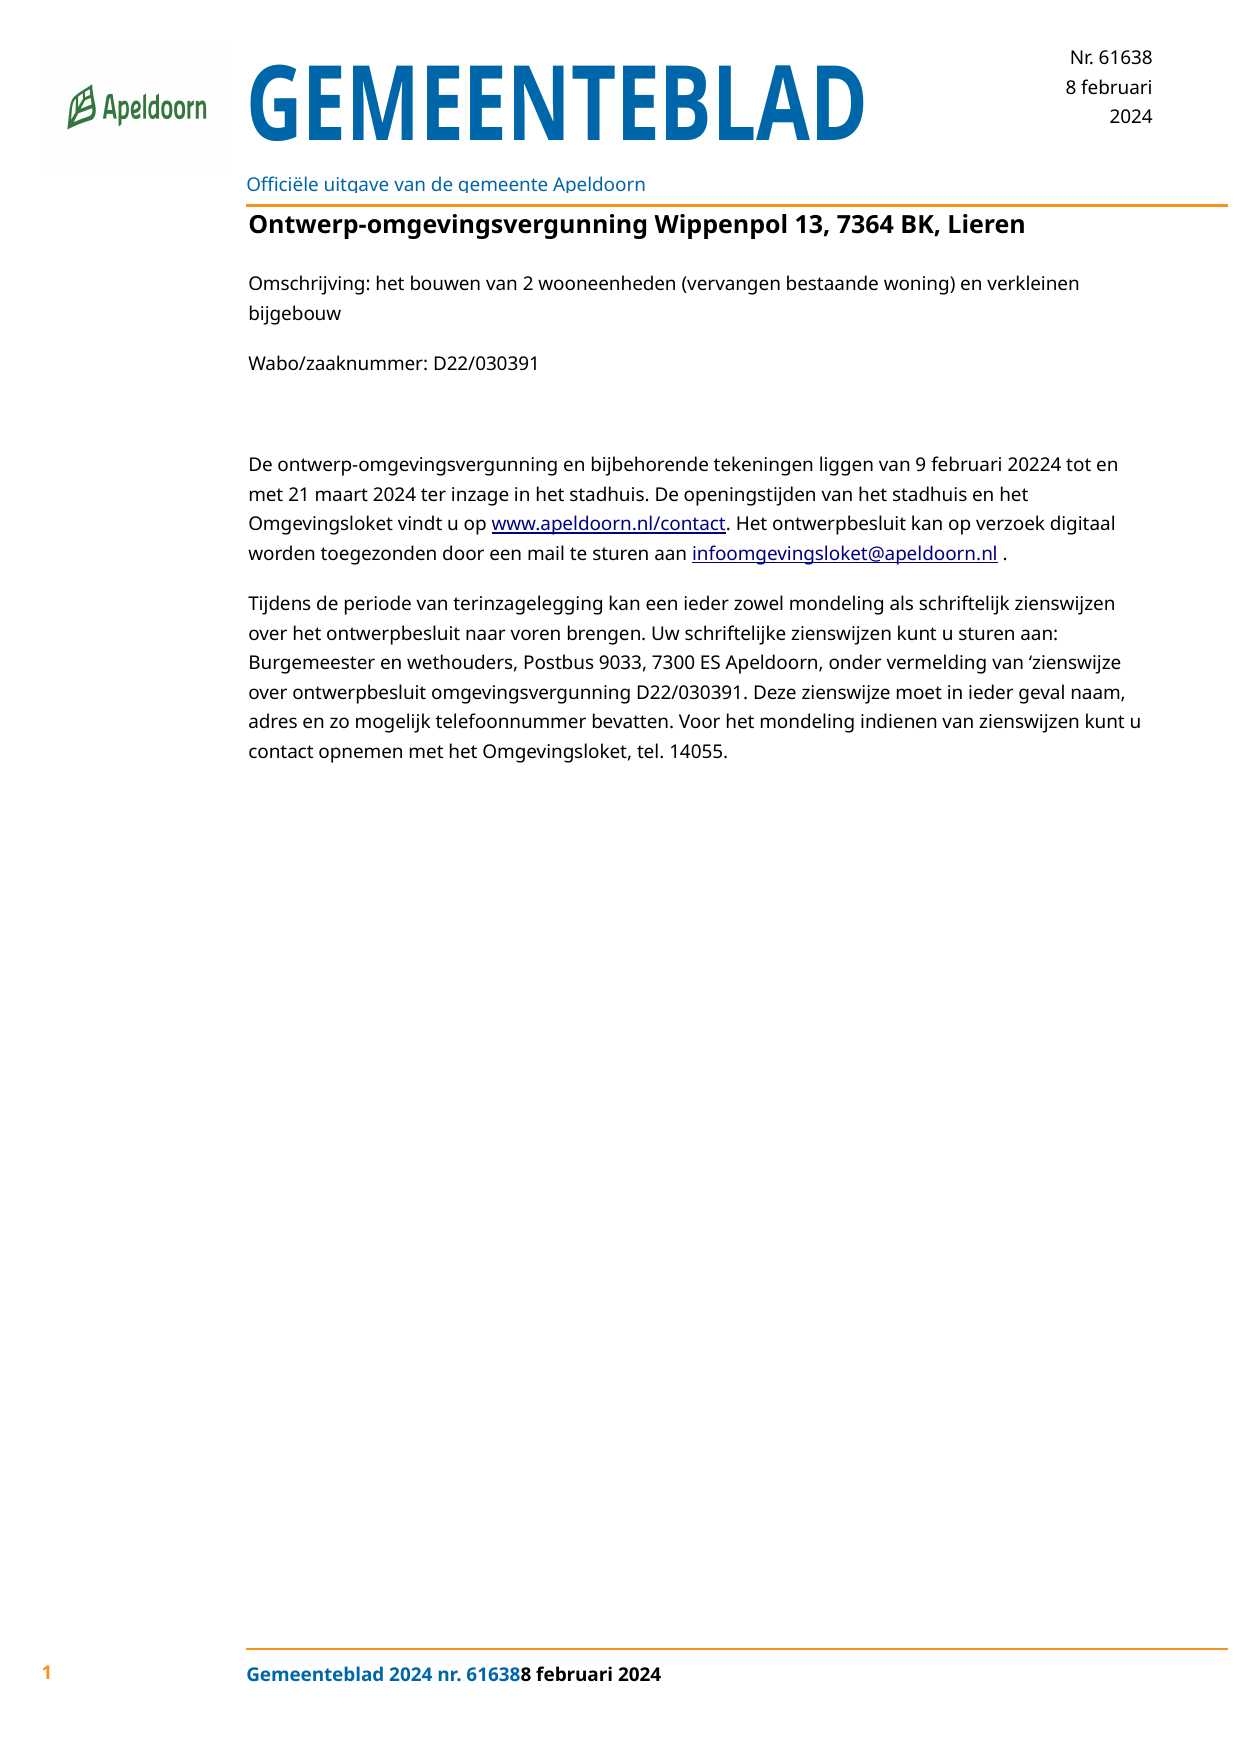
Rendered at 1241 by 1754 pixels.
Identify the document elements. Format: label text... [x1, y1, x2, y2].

text Wabo/zaaknummer: D22/030391 [248, 350, 1152, 376]
picture [41, 47, 231, 172]
text Tijdens de periode van terinzagelegging kan een ieder zowel mondeling als schriftelijk zienswijzen over het ontwerpbesluit naar voren brengen. Uw schriftelijke zienswijzen kunt u sturen aan: Burgemeester en wethouders, Postbus 9033, 7300 ES Apeldoorn, onder vermelding van ‘zienswijze over ontwerpbesluit omgevingsvergunning D22/030391. Deze zienswijze moet in ieder geval naam, adres en zo mogelijk telefoonnummer bevatten. Voor het mondeling indienen van zienswijzen kunt u contact opnemen met het Omgevingsloket, tel. 14055. [248, 590, 1152, 764]
text Ontwerp-omgevingsvergunning Wippenpol 13, 7364 BK, Lieren [248, 207, 1152, 241]
text De ontwerp-omgevingsvergunning en bijbehorende tekeningen liggen van 9 februari 20224 tot en met 21 maart 2024 ter inzage in het stadhuis. De openingstijden van het stadhuis en het Omgevingsloket vindt u op www.apeldoorn.nl/contact. Het ontwerpbesluit kan op verzoek digitaal worden toegezonden door een mail te sturen aan infoomgevingsloket@apeldoorn.nl . [248, 451, 1152, 566]
text Omschrijving: het bouwen van 2 wooneenheden (vervangen bestaande woning) en verkleinen bijgebouw [248, 270, 1152, 326]
